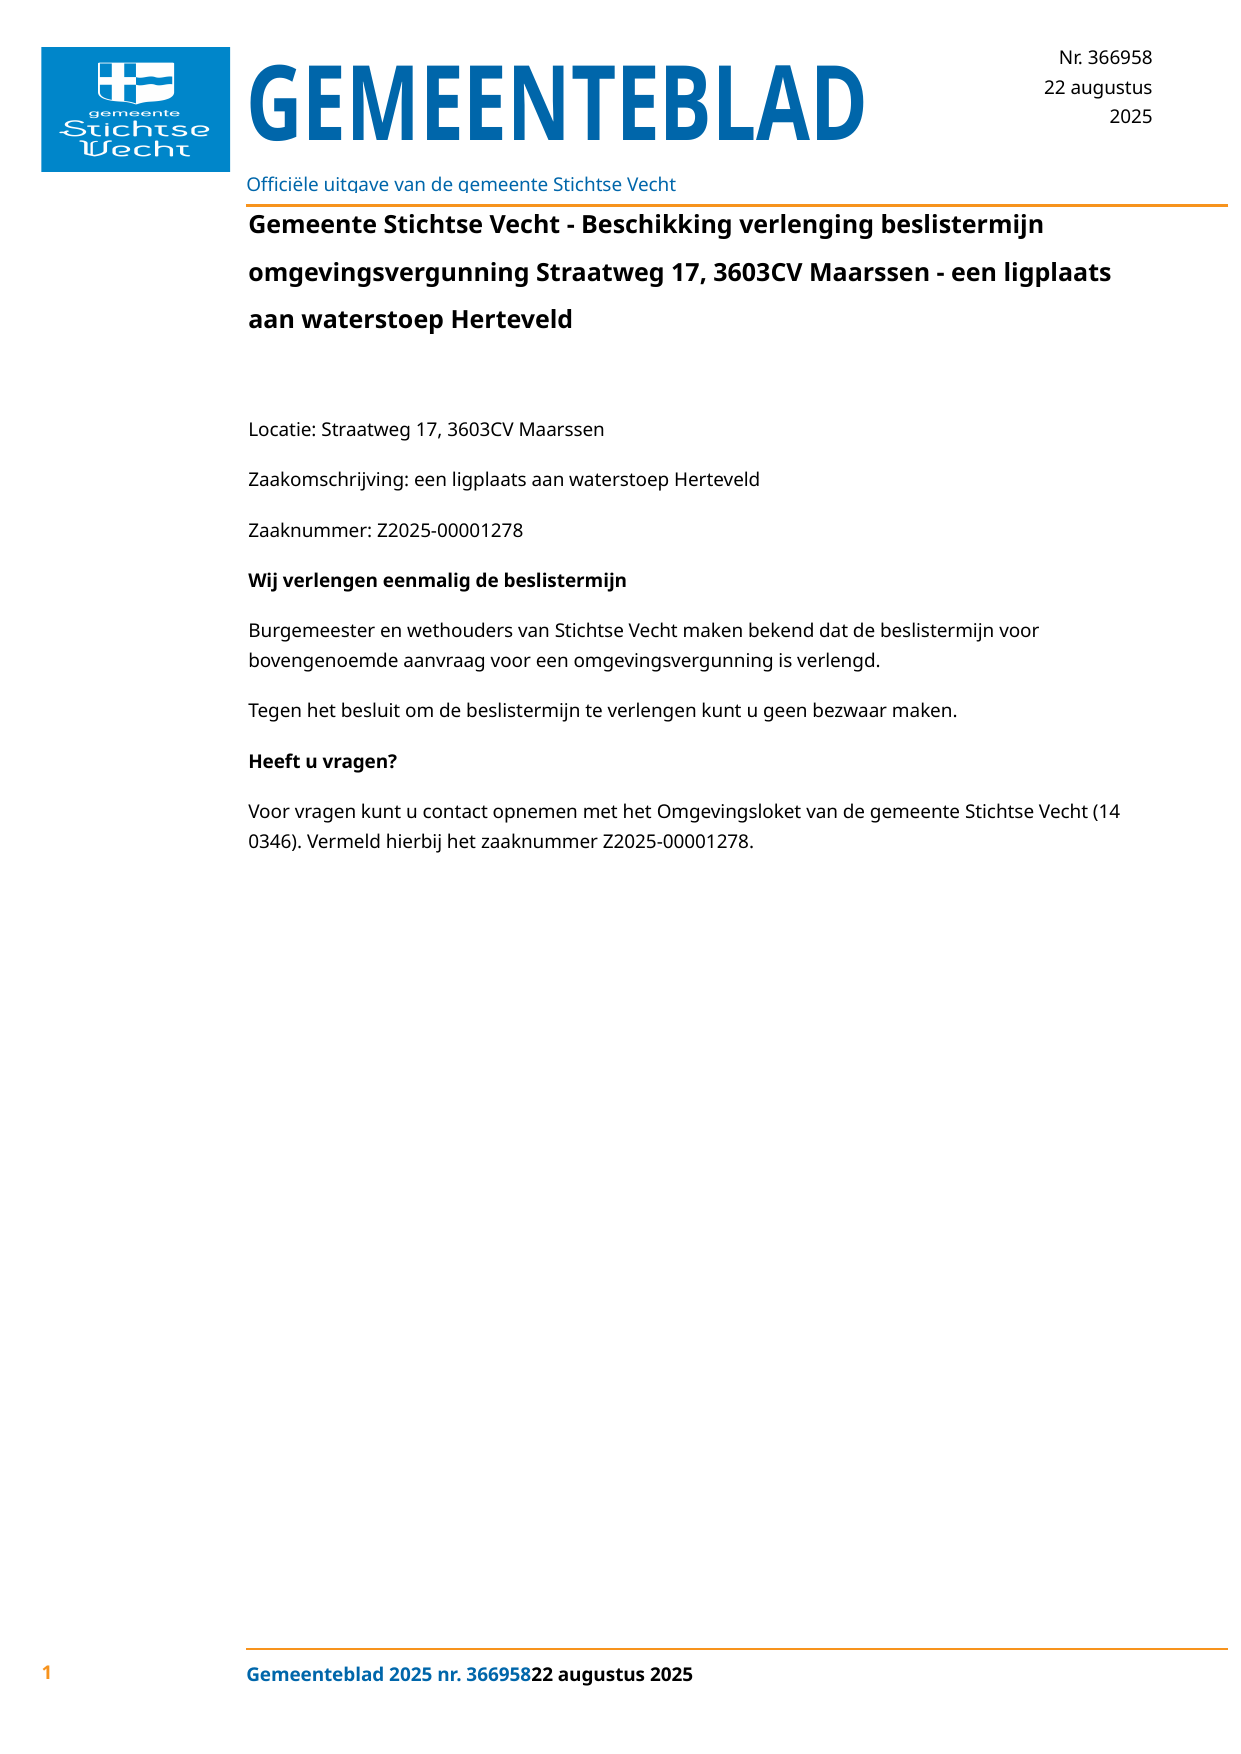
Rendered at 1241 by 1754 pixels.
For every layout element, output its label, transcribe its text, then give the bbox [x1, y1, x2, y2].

text Heeft u vragen? [248, 748, 1152, 774]
text Gemeente Stichtse Vecht - Beschikking verlenging beslistermijn omgevingsvergunning Straatweg 17, 3603CV Maarssen - een ligplaats aan waterstoep Herteveld [248, 207, 1152, 336]
text Burgemeester en wethouders van Stichtse Vecht maken bekend dat de beslistermijn voor bovengenoemde aanvraag voor een omgevingsvergunning is verlengd. [248, 618, 1152, 673]
text Locatie: Straatweg 17, 3603CV Maarssen [248, 416, 1152, 442]
text Zaakomschrijving: een ligplaats aan waterstoep Herteveld [248, 466, 1152, 492]
picture [99, 63, 135, 101]
picture [137, 63, 174, 103]
text Tegen het besluit om de beslistermijn te verlengen kunt u geen bezwaar maken. [248, 698, 1152, 723]
text Voor vragen kunt u contact opnemen met het Omgevingsloket van de gemeente Stichtse Vecht (14 0346). Vermeld hierbij het zaaknummer Z2025-00001278. [248, 798, 1152, 854]
text Wij verlengen eenmalig de beslistermijn [248, 567, 1152, 593]
text Zaaknummer: Z2025-00001278 [248, 517, 1152, 542]
